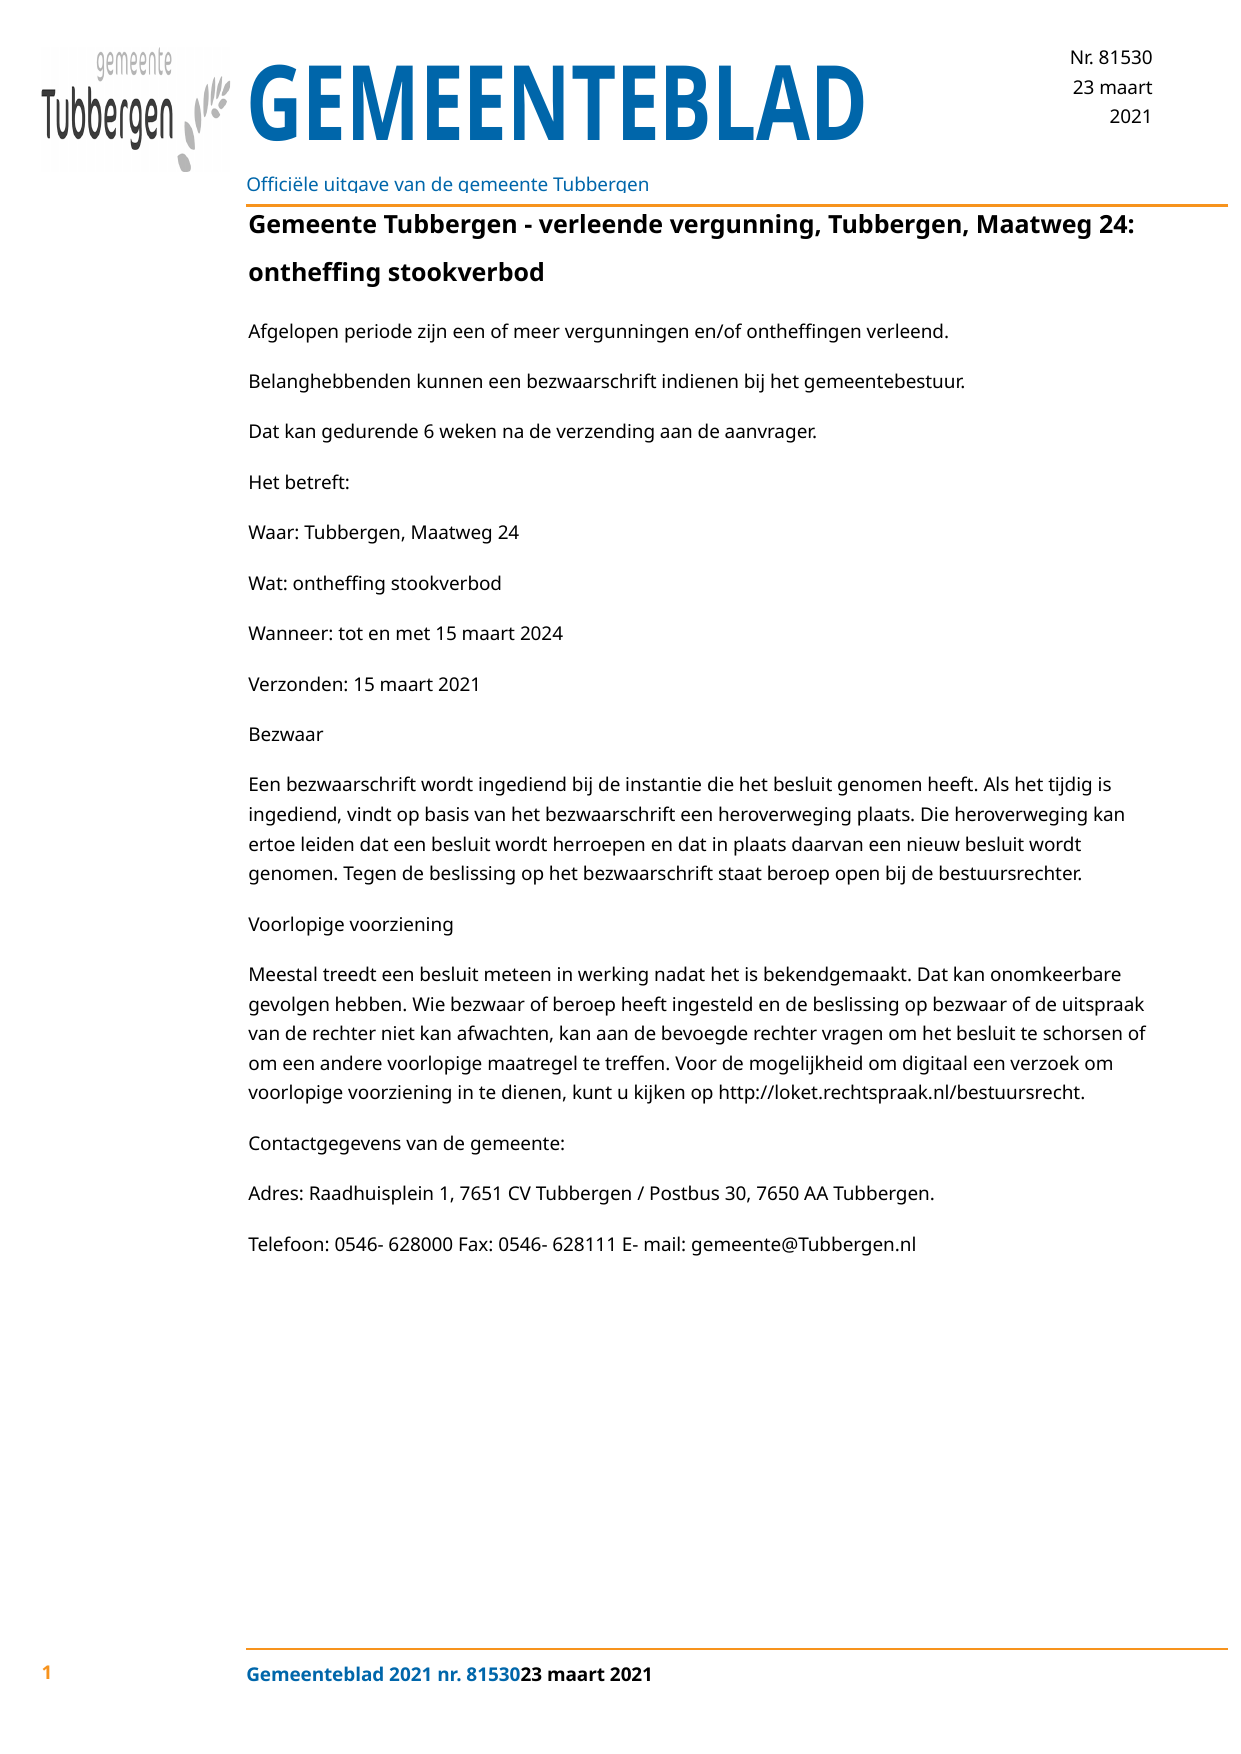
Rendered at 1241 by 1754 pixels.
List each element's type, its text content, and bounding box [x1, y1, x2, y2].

text Gemeente Tubbergen - verleende vergunning, Tubbergen, Maatweg 24: ontheffing stookverbod [248, 207, 1152, 288]
text Contactgegevens van de gemeente: [248, 1130, 1152, 1156]
text Wat: ontheffing stookverbod [248, 570, 1152, 596]
text Voorlopige voorziening [248, 911, 1152, 937]
text Afgelopen periode zijn een of meer vergunningen en/of ontheffingen verleend. [248, 318, 1152, 344]
text Waar: Tubbergen, Maatweg 24 [248, 519, 1152, 545]
text Het betreft: [248, 469, 1152, 495]
text Wanneer: tot en met 15 maart 2024 [248, 620, 1152, 646]
text Bezwaar [248, 721, 1152, 747]
text Meestal treedt een besluit meteen in werking nadat het is bekendgemaakt. Dat kan onomkeerbare gevolgen hebben. Wie bezwaar of beroep heeft ingesteld en de beslissing op bezwaar of de uitspraak van de rechter niet kan afwachten, kan aan de bevoegde rechter vragen om het besluit te schorsen of om een andere voorlopige maatregel te treffen. Voor de mogelijkheid om digitaal een verzoek om voorlopige voorziening in te dienen, kunt u kijken op http://loket.rechtspraak.nl/bestuursrecht. [248, 961, 1152, 1105]
text Een bezwaarschrift wordt ingediend bij de instantie die het besluit genomen heeft. Als het tijdig is ingediend, vindt op basis van het bezwaarschrift een heroverweging plaats. Die heroverweging kan ertoe leiden dat een besluit wordt herroepen en dat in plaats daarvan een nieuw besluit wordt genomen. Tegen de beslissing op het bezwaarschrift staat beroep open bij de bestuursrechter. [248, 772, 1152, 886]
text Adres: Raadhuisplein 1, 7651 CV Tubbergen / Postbus 30, 7650 AA Tubbergen. [248, 1180, 1152, 1206]
text Telefoon: 0546- 628000 Fax: 0546- 628111 E- mail: gemeente@Tubbergen.nl [248, 1231, 1152, 1257]
text Dat kan gedurende 6 weken na de verzending aan de aanvrager. [248, 419, 1152, 444]
text Verzonden: 15 maart 2021 [248, 671, 1152, 697]
picture [41, 47, 231, 172]
text Belanghebbenden kunnen een bezwaarschrift indienen bij het gemeentebestuur. [248, 368, 1152, 394]
